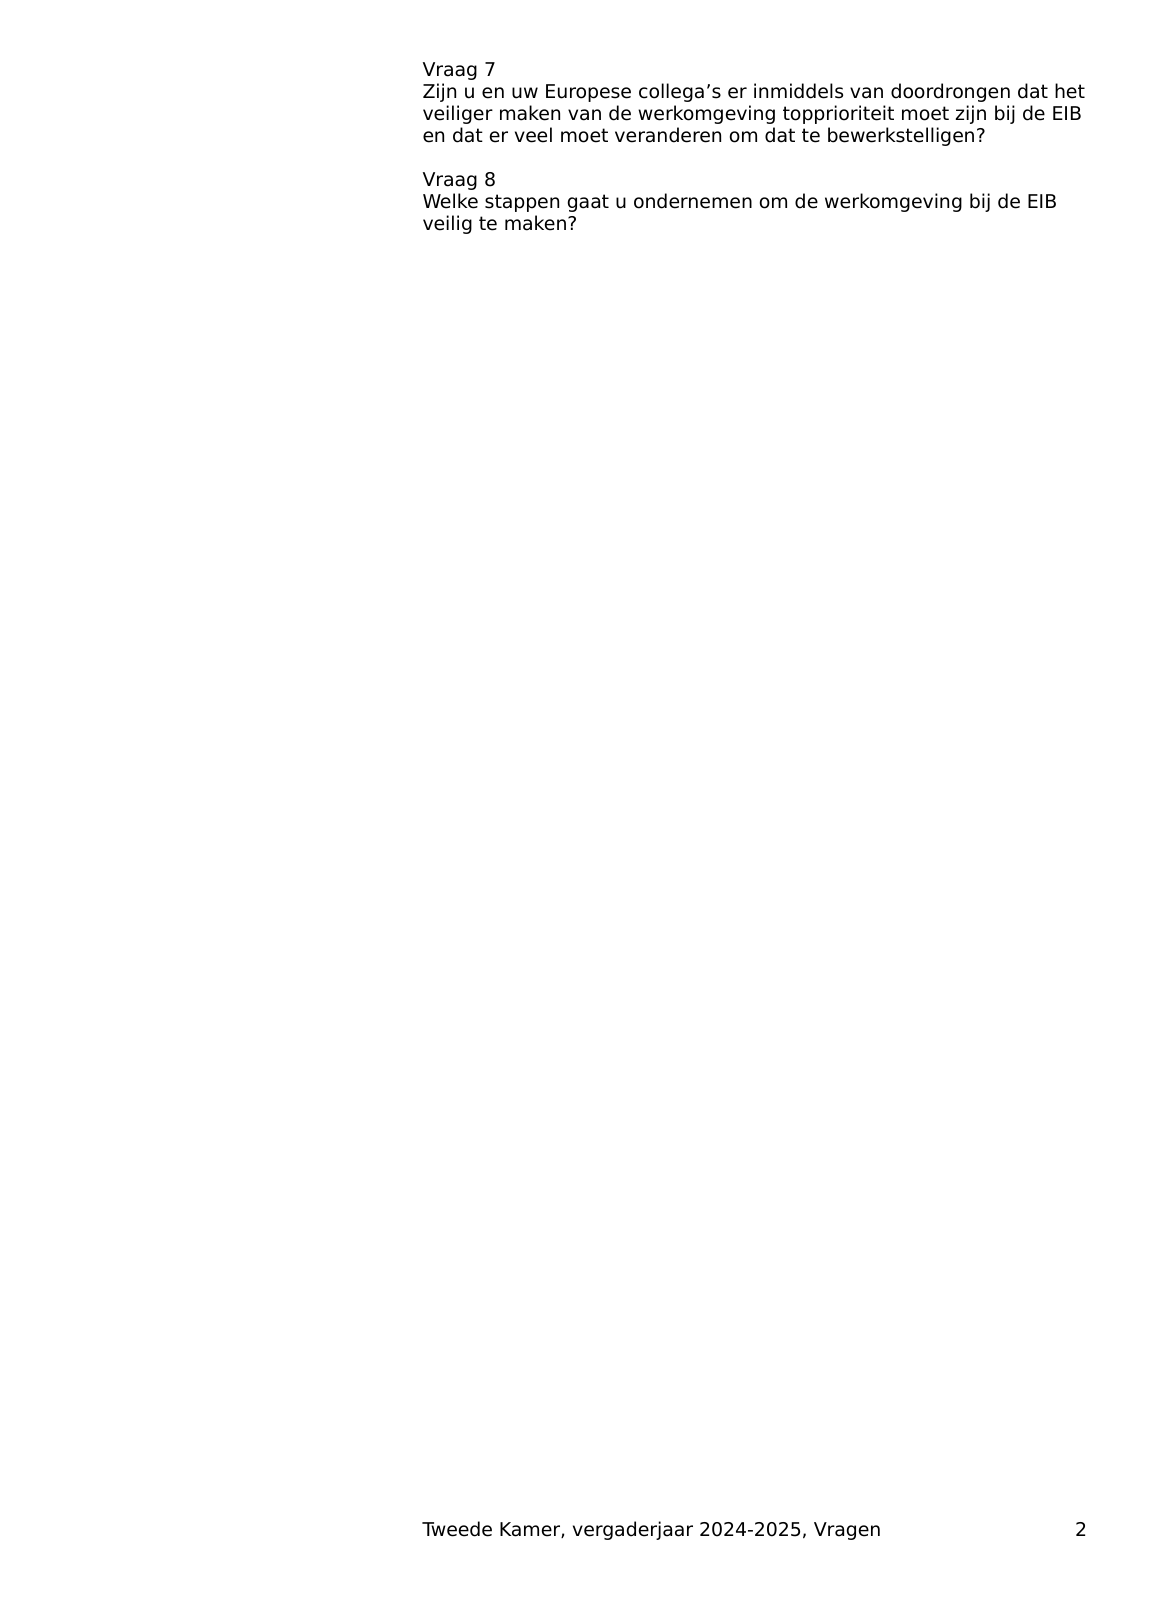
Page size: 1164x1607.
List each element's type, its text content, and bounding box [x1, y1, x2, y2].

text Vraag 8 [422, 169, 1087, 191]
text Vraag 7 [422, 59, 1087, 81]
text Welke stappen gaat u ondernemen om de werkomgeving bij de EIB veilig te maken? [422, 191, 1087, 235]
text Zijn u en uw Europese collega’s er inmiddels van doordrongen dat het veiliger maken van de werkomgeving topprioriteit moet zijn bij de EIB en dat er veel moet veranderen om dat te bewerkstelligen? [422, 81, 1087, 147]
